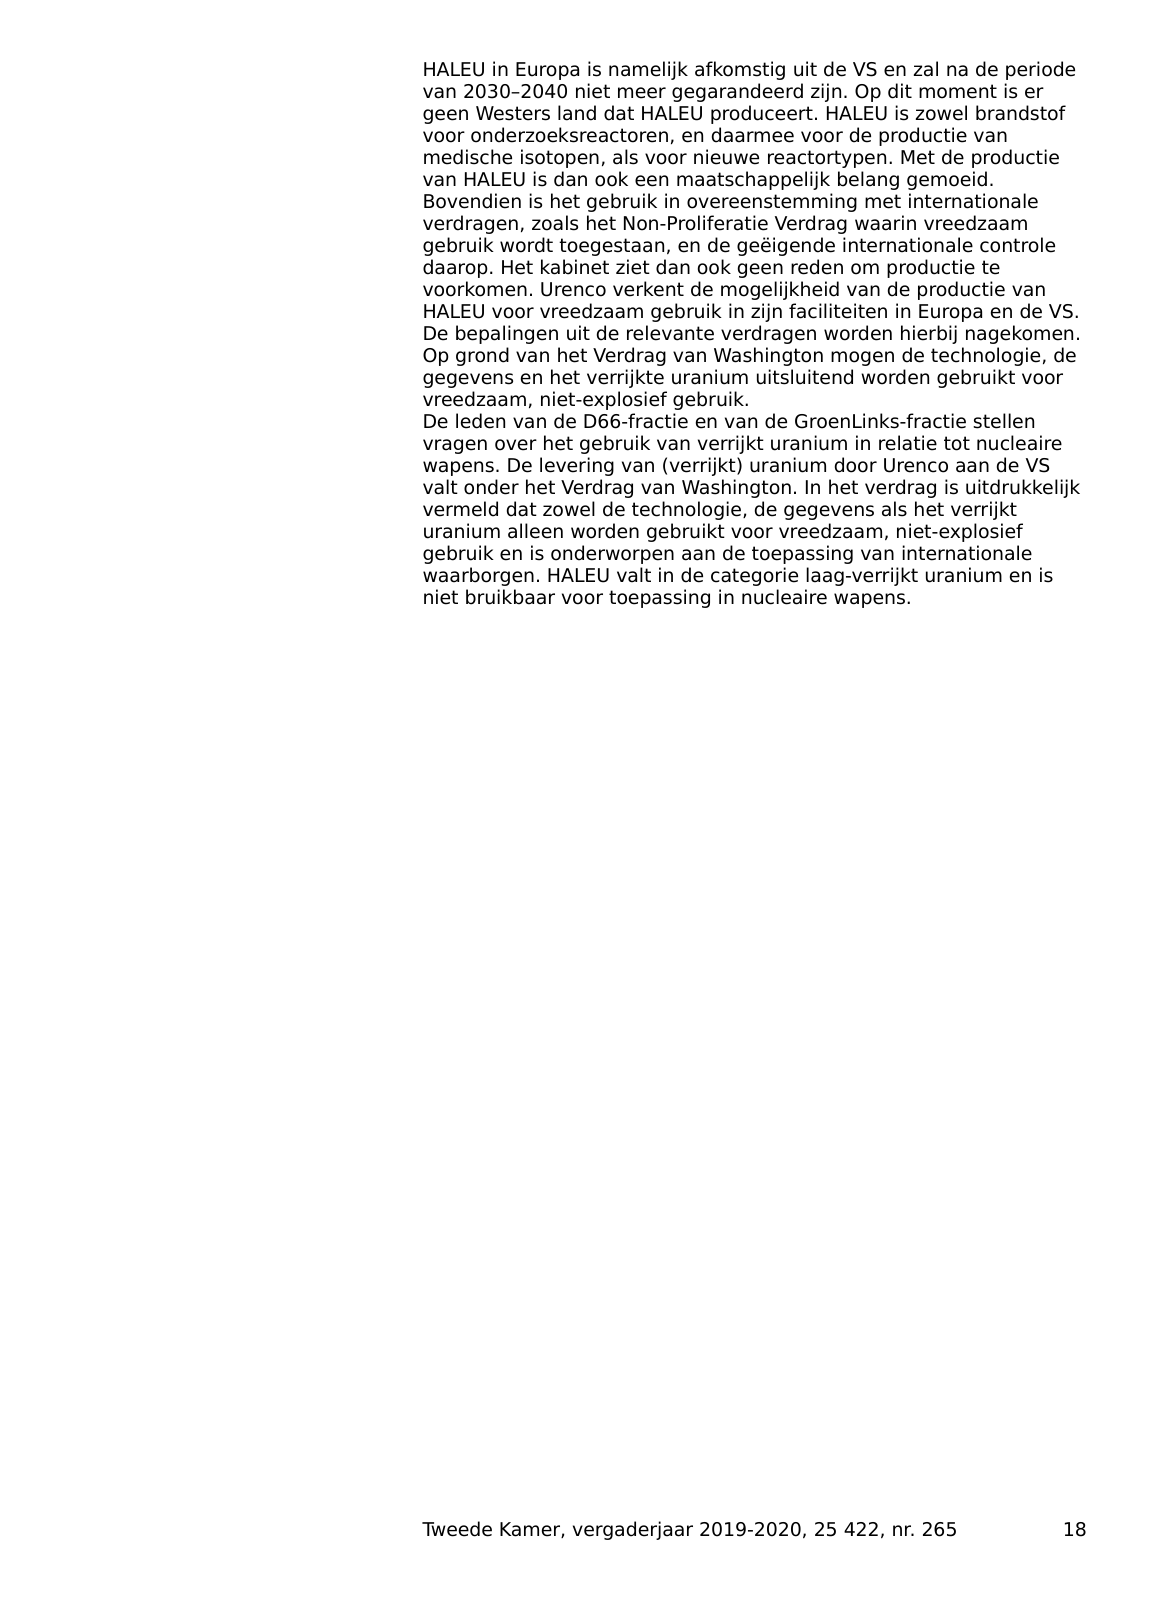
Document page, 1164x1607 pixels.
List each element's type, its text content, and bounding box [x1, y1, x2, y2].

text De leden van de D66-fractie en van de GroenLinks-fractie stellen vragen over het gebruik van verrijkt uranium in relatie tot nucleaire wapens. De levering van (verrijkt) uranium door Urenco aan de VS valt onder het Verdrag van Washington. In het verdrag is uitdrukkelijk vermeld dat zowel de technologie, de gegevens als het verrijkt uranium alleen worden gebruikt voor vreedzaam, niet-explosief gebruik en is onderworpen aan de toepassing van internationale waarborgen. HALEU valt in de categorie laag-verrijkt uranium en is niet bruikbaar voor toepassing in nucleaire wapens. [422, 411, 1087, 608]
text HALEU in Europa is namelijk afkomstig uit de VS en zal na de periode van 2030–2040 niet meer gegarandeerd zijn. Op dit moment is er geen Westers land dat HALEU produceert. HALEU is zowel brandstof voor onderzoeksreactoren, en daarmee voor de productie van medische isotopen, als voor nieuwe reactortypen. Met de productie van HALEU is dan ook een maatschappelijk belang gemoeid. Bovendien is het gebruik in overeenstemming met internationale verdragen, zoals het Non-Proliferatie Verdrag waarin vreedzaam gebruik wordt toegestaan, en de geëigende internationale controle daarop. Het kabinet ziet dan ook geen reden om productie te voorkomen. Urenco verkent de mogelijkheid van de productie van HALEU voor vreedzaam gebruik in zijn faciliteiten in Europa en de VS. De bepalingen uit de relevante verdragen worden hierbij nagekomen. Op grond van het Verdrag van Washington mogen de technologie, de gegevens en het verrijkte uranium uitsluitend worden gebruikt voor vreedzaam, niet-explosief gebruik. [422, 59, 1087, 411]
